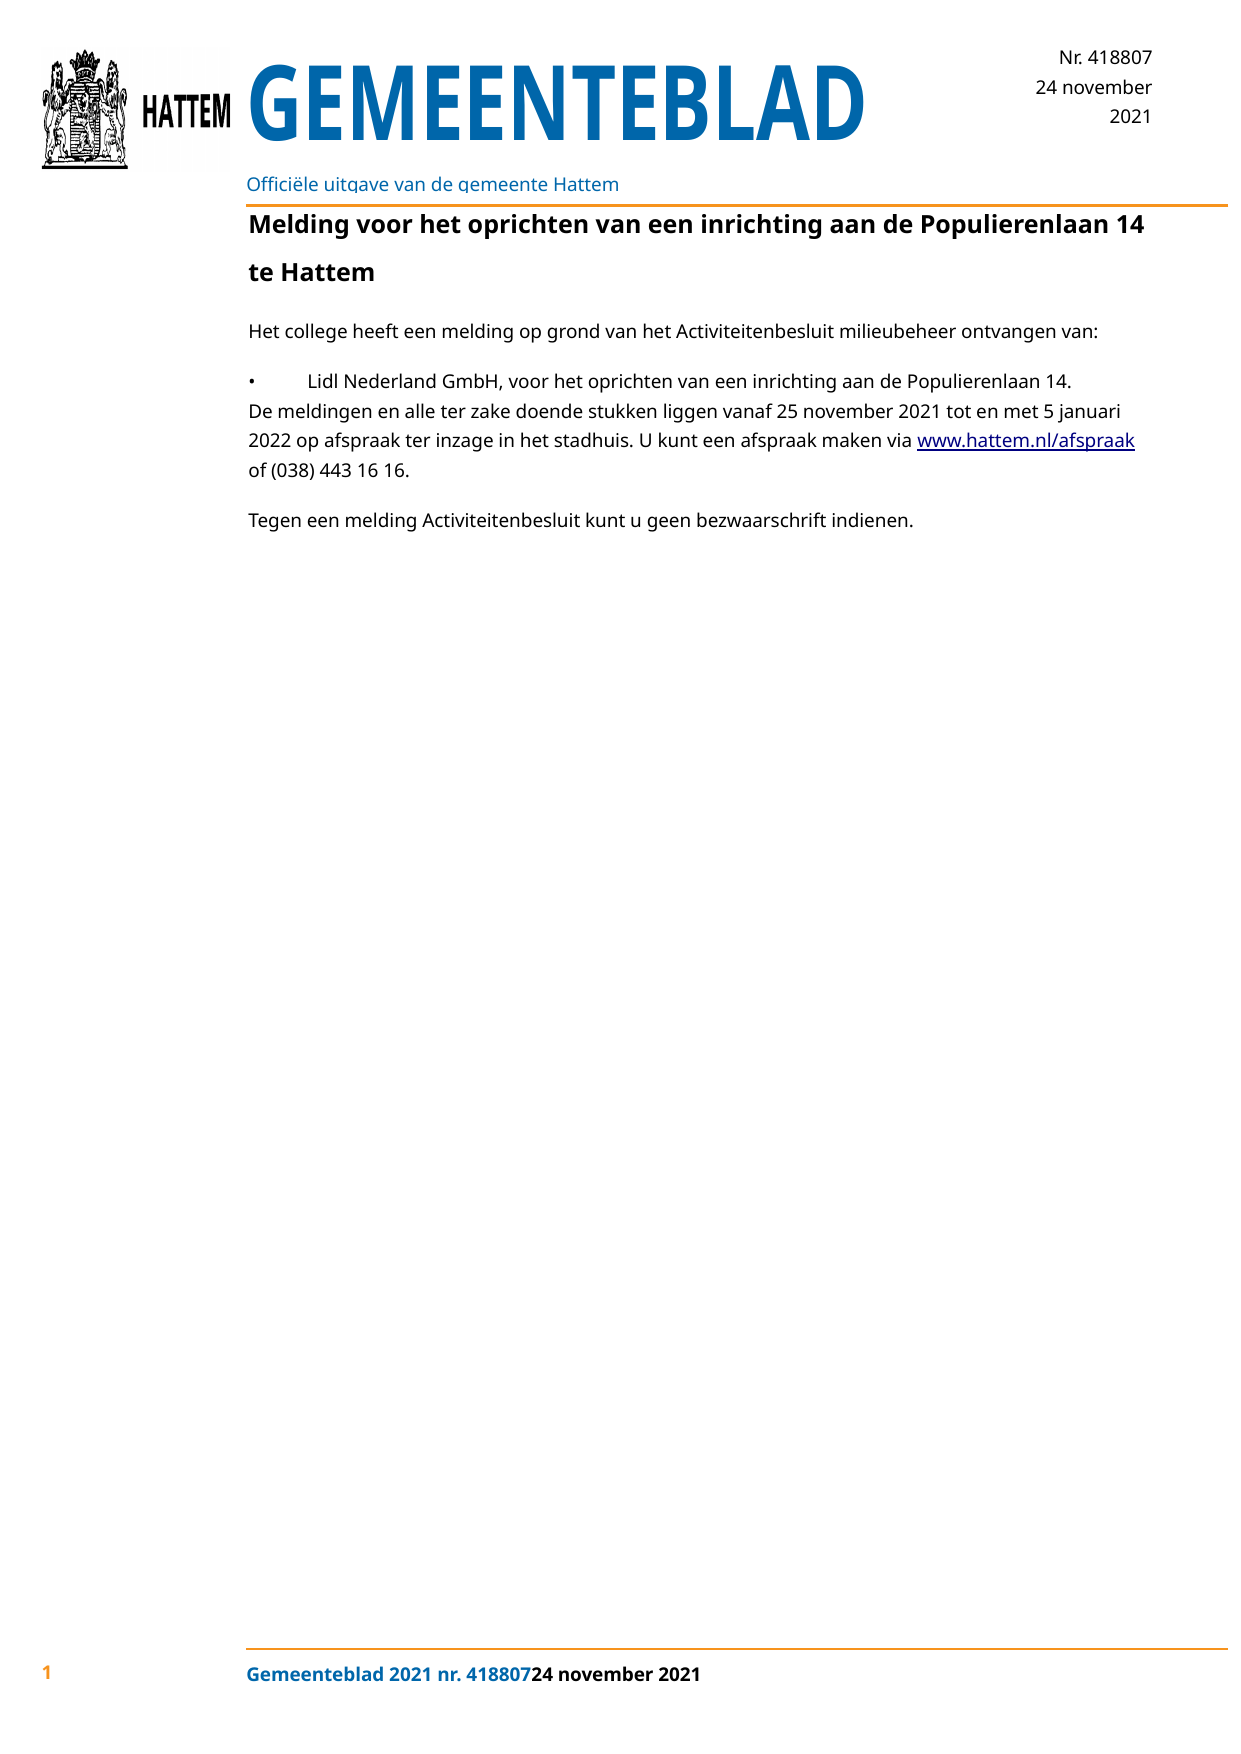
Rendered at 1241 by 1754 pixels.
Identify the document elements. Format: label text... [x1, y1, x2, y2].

list Lidl Nederland GmbH, voor het oprichten van een inrichting aan de Populierenlaan 14. [248, 368, 1152, 394]
text De meldingen en alle ter zake doende stukken liggen vanaf 25 november 2021 tot en met 5 januari 2022 op afspraak ter inzage in het stadhuis. U kunt een afspraak maken via www.hattem.nl/afspraak of (038) 443 16 16. [248, 398, 1152, 483]
text Tegen een melding Activiteitenbesluit kunt u geen bezwaarschrift indienen. [248, 507, 1152, 533]
text Melding voor het oprichten van een inrichting aan de Populierenlaan 14 te Hattem [248, 207, 1152, 288]
picture [41, 47, 231, 172]
text Het college heeft een melding op grond van het Activiteitenbesluit milieubeheer ontvangen van: [248, 318, 1152, 344]
